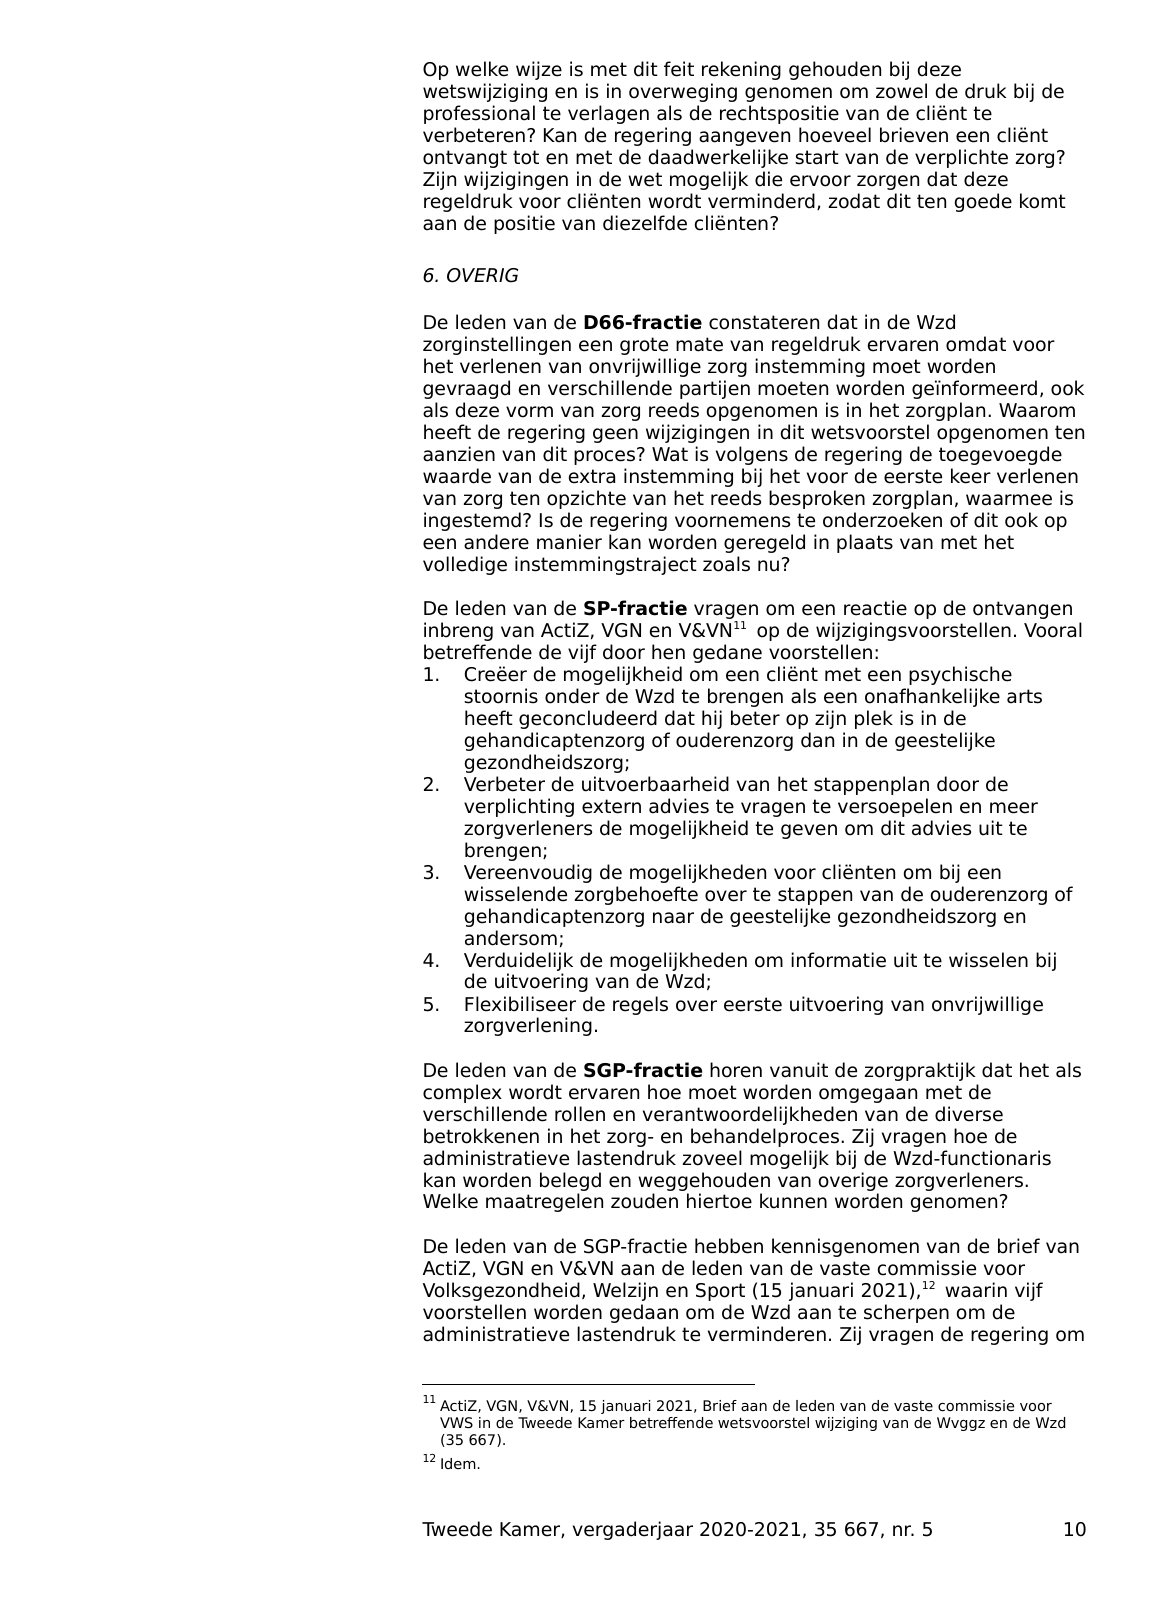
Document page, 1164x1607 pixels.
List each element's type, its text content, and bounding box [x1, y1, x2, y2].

text 1. Creëer de mogelijkheid om een cliënt met een psychische stoornis onder de Wzd te brengen als een onafhankelijke arts heeft geconcludeerd dat hij beter op zijn plek is in de gehandicaptenzorg of ouderenzorg dan in de geestelijke gezondheidszorg; [422, 664, 1087, 774]
text Idem. [422, 1452, 1087, 1474]
text De leden van de SGP-fractie hebben kennisgenomen van de brief van ActiZ, VGN en V&VN aan de leden van de vaste commissie voor Volksgezondheid, Welzijn en Sport (15 januari 2021), waarin vijf voorstellen worden gedaan om de Wzd aan te scherpen om de administratieve lastendruk te verminderen. Zij vragen de regering om [422, 1236, 1087, 1346]
subtitle 6. OVERIG [422, 265, 1087, 287]
text 2. Verbeter de uitvoerbaarheid van het stappenplan door de verplichting extern advies te vragen te versoepelen en meer zorgverleners de mogelijkheid te geven om dit advies uit te brengen; [422, 774, 1087, 862]
text 4. Verduidelijk de mogelijkheden om informatie uit te wisselen bij de uitvoering van de Wzd; [422, 949, 1087, 993]
text 5. Flexibiliseer de regels over eerste uitvoering van onvrijwillige zorgverlening. [422, 993, 1087, 1037]
text De leden van de D66-fractie constateren dat in de Wzd zorginstellingen een grote mate van regeldruk ervaren omdat voor het verlenen van onvrijwillige zorg instemming moet worden gevraagd en verschillende partijen moeten worden geïnformeerd, ook als deze vorm van zorg reeds opgenomen is in het zorgplan. Waarom heeft de regering geen wijzigingen in dit wetsvoorstel opgenomen ten aanzien van dit proces? Wat is volgens de regering de toegevoegde waarde van de extra instemming bij het voor de eerste keer verlenen van zorg ten opzichte van het reeds besproken zorgplan, waarmee is ingestemd? Is de regering voornemens te onderzoeken of dit ook op een andere manier kan worden geregeld in plaats van met het volledige instemmingstraject zoals nu? [422, 312, 1087, 576]
text De leden van de SGP-fractie horen vanuit de zorgpraktijk dat het als complex wordt ervaren hoe moet worden omgegaan met de verschillende rollen en verantwoordelijkheden van de diverse betrokkenen in het zorg- en behandelproces. Zij vragen hoe de administratieve lastendruk zoveel mogelijk bij de Wzd-functionaris kan worden belegd en weggehouden van overige zorgverleners. Welke maatregelen zouden hiertoe kunnen worden genomen? [422, 1059, 1087, 1213]
text ActiZ, VGN, V&VN, 15 januari 2021, Brief aan de leden van de vaste commissie voor VWS in de Tweede Kamer betreffende wetsvoorstel wijziging van de Wvggz en de Wzd (35 667). [422, 1393, 1087, 1449]
text 3. Vereenvoudig de mogelijkheden voor cliënten om bij een wisselende zorgbehoefte over te stappen van de ouderenzorg of gehandicaptenzorg naar de geestelijke gezondheidszorg en andersom; [422, 862, 1087, 949]
text Op welke wijze is met dit feit rekening gehouden bij deze wetswijziging en is in overweging genomen om zowel de druk bij de professional te verlagen als de rechtspositie van de cliënt te verbeteren? Kan de regering aangeven hoeveel brieven een cliënt ontvangt tot en met de daadwerkelijke start van de verplichte zorg? Zijn wijzigingen in de wet mogelijk die ervoor zorgen dat deze regeldruk voor cliënten wordt verminderd, zodat dit ten goede komt aan de positie van diezelfde cliënten? [422, 59, 1087, 235]
text De leden van de SP-fractie vragen om een reactie op de ontvangen inbreng van ActiZ, VGN en V&VN op de wijzigingsvoorstellen. Vooral betreffende de vijf door hen gedane voorstellen: [422, 598, 1087, 664]
